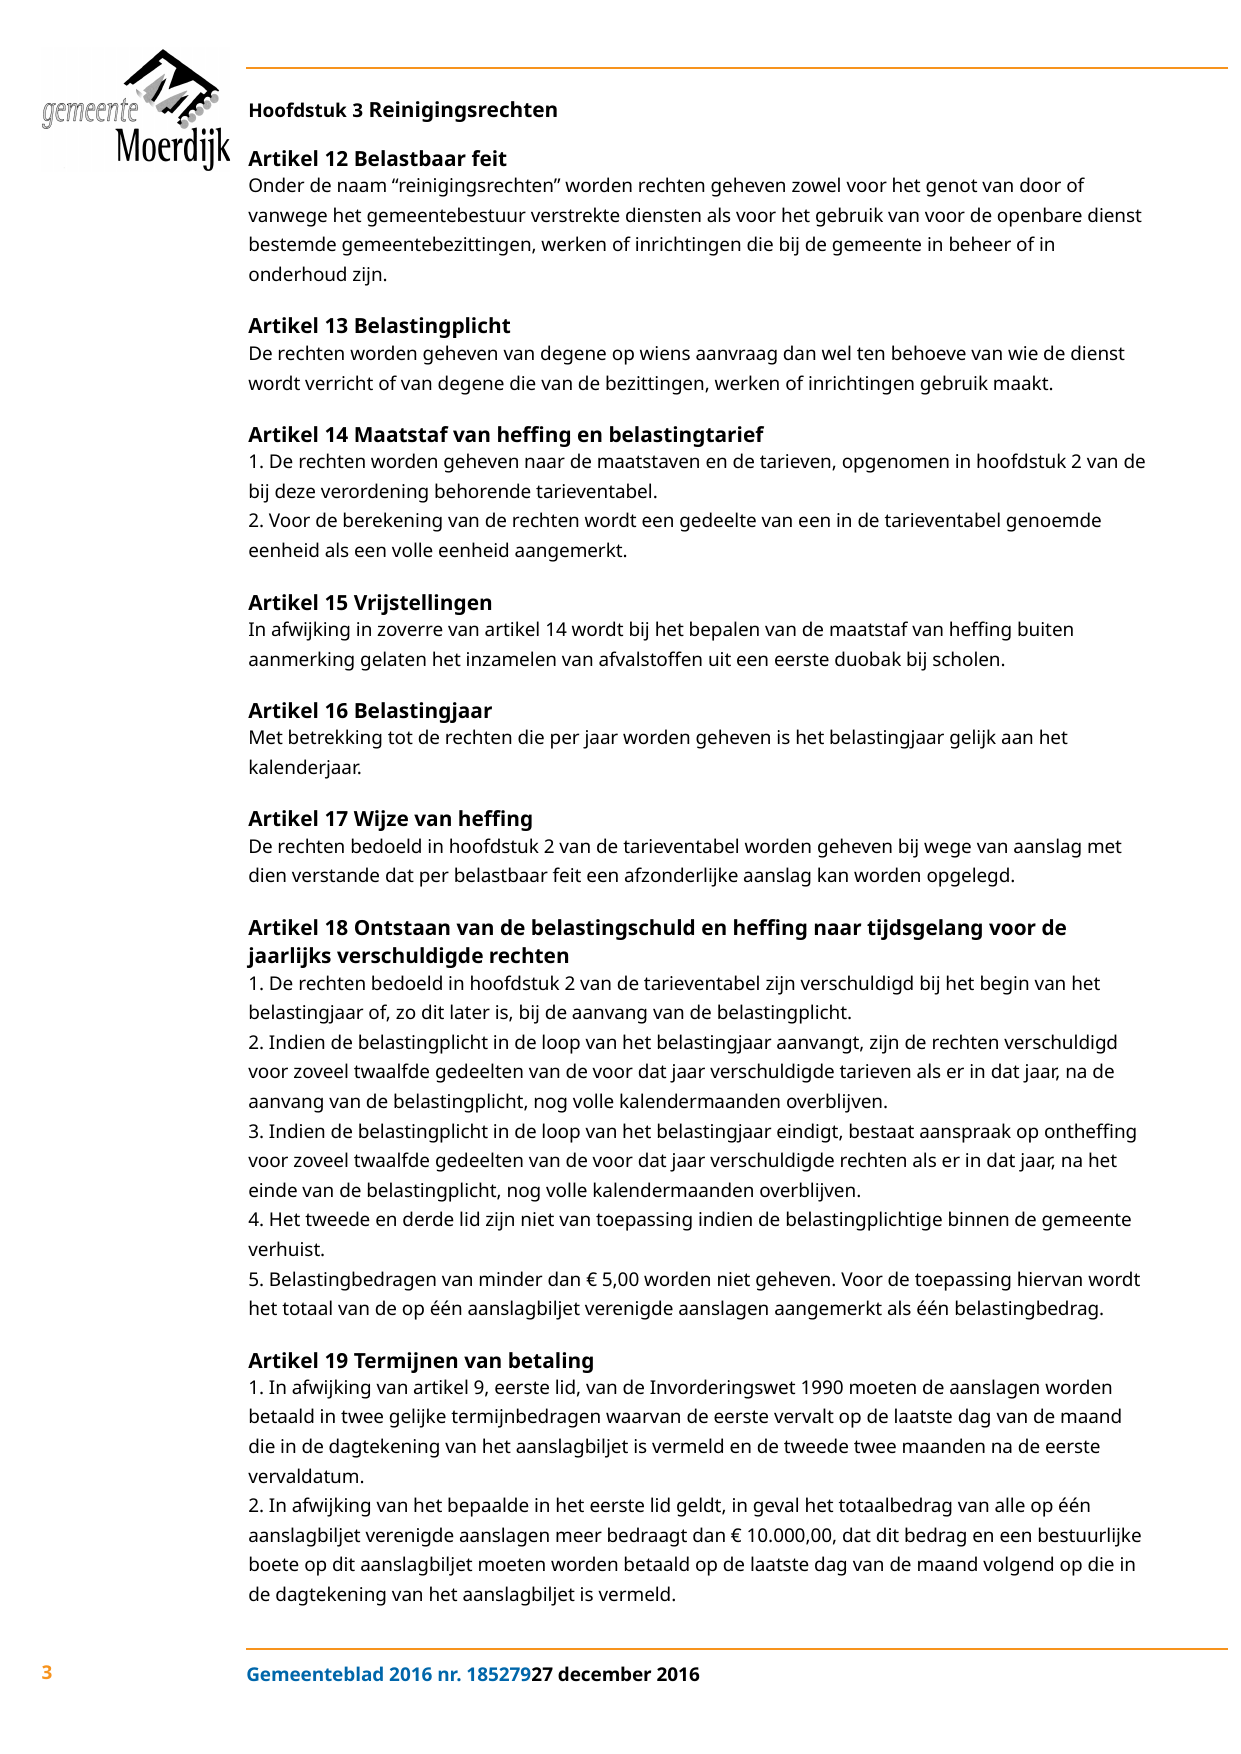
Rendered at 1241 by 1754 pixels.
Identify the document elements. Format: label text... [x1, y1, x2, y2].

text 1. De rechten worden geheven naar de maatstaven en de tarieven, opgenomen in hoofdstuk 2 van de bij deze verordening behorende tarieventabel. [248, 448, 1152, 504]
text De rechten bedoeld in hoofdstuk 2 van de tarieventabel worden geheven bij wege van aanslag met dien verstande dat per belastbaar feit een afzonderlijke aanslag kan worden opgelegd. [248, 833, 1152, 888]
text 4. Het tweede en derde lid zijn niet van toepassing indien de belastingplichtige binnen de gemeente verhuist. [248, 1207, 1152, 1262]
text 1. De rechten bedoeld in hoofdstuk 2 van de tarieventabel zijn verschuldigd bij het begin van het belastingjaar of, zo dit later is, bij de aanvang van de belastingplicht. [248, 970, 1152, 1025]
text 1. In afwijking van artikel 9, eerste lid, van de Invorderingswet 1990 moeten de aanslagen worden betaald in twee gelijke termijnbedragen waarvan de eerste vervalt op de laatste dag van de maand die in de dagtekening van het aanslagbiljet is vermeld en de tweede twee maanden na de eerste vervaldatum. [248, 1374, 1152, 1489]
text De rechten worden geheven van degene op wiens aanvraag dan wel ten behoeve van wie de dienst wordt verricht of van degene die van de bezittingen, werken of inrichtingen gebruik maakt. [248, 340, 1152, 395]
text Met betrekking tot de rechten die per jaar worden geheven is het belastingjaar gelijk aan het kalenderjaar. [248, 724, 1152, 780]
text Onder de naam “reinigingsrechten” worden rechten geheven zowel voor het genot van door of vanwege het gemeentebestuur verstrekte diensten als voor het gebruik van voor de openbare dienst bestemde gemeentebezittingen, werken of inrichtingen die bij de gemeente in beheer of in onderhoud zijn. [248, 172, 1152, 287]
text 2. Voor de berekening van de rechten wordt een gedeelte van een in de tarieventabel genoemde eenheid als een volle eenheid aangemerkt. [248, 508, 1152, 563]
text 2. Indien de belastingplicht in de loop van het belastingjaar aanvangt, zijn de rechten verschuldigd voor zoveel twaalfde gedeelten van de voor dat jaar verschuldigde tarieven als er in dat jaar, na de aanvang van de belastingplicht, nog volle kalendermaanden overblijven. [248, 1029, 1152, 1114]
text Artikel 13 Belastingplicht [248, 312, 1152, 340]
text Hoofdstuk 3 Reinigingsrechten [248, 95, 1152, 123]
text 3. Indien de belastingplicht in de loop van het belastingjaar eindigt, bestaat aanspraak op ontheffing voor zoveel twaalfde gedeelten van de voor dat jaar verschuldigde rechten als er in dat jaar, na het einde van de belastingplicht, nog volle kalendermaanden overblijven. [248, 1118, 1152, 1203]
text Artikel 18 Ontstaan van de belastingschuld en heffing naar tijdsgelang voor de jaarlijks verschuldigde rechten [248, 913, 1152, 970]
text Artikel 19 Termijnen van betaling [248, 1346, 1152, 1374]
text 2. In afwijking van het bepaalde in het eerste lid geldt, in geval het totaalbedrag van alle op één aanslagbiljet verenigde aanslagen meer bedraagt dan € 10.000,00, dat dit bedrag en een bestuurlijke boete op dit aanslagbiljet moeten worden betaald op de laatste dag van de maand volgend op die in de dagtekening van het aanslagbiljet is vermeld. [248, 1492, 1152, 1607]
text Artikel 16 Belastingjaar [248, 696, 1152, 724]
text Artikel 12 Belastbaar feit [248, 144, 1152, 172]
text Artikel 14 Maatstaf van heffing en belastingtarief [248, 420, 1152, 448]
text Artikel 15 Vrijstellingen [248, 588, 1152, 616]
text 5. Belastingbedragen van minder dan € 5,00 worden niet geheven. Voor de toepassing hiervan wordt het totaal van de op één aanslagbiljet verenigde aanslagen aangemerkt als één belastingbedrag. [248, 1266, 1152, 1321]
text In afwijking in zoverre van artikel 14 wordt bij het bepalen van de maatstaf van heffing buiten aanmerking gelaten het inzamelen van afvalstoffen uit een eerste duobak bij scholen. [248, 616, 1152, 671]
picture [41, 47, 231, 172]
text Artikel 17 Wijze van heffing [248, 804, 1152, 833]
